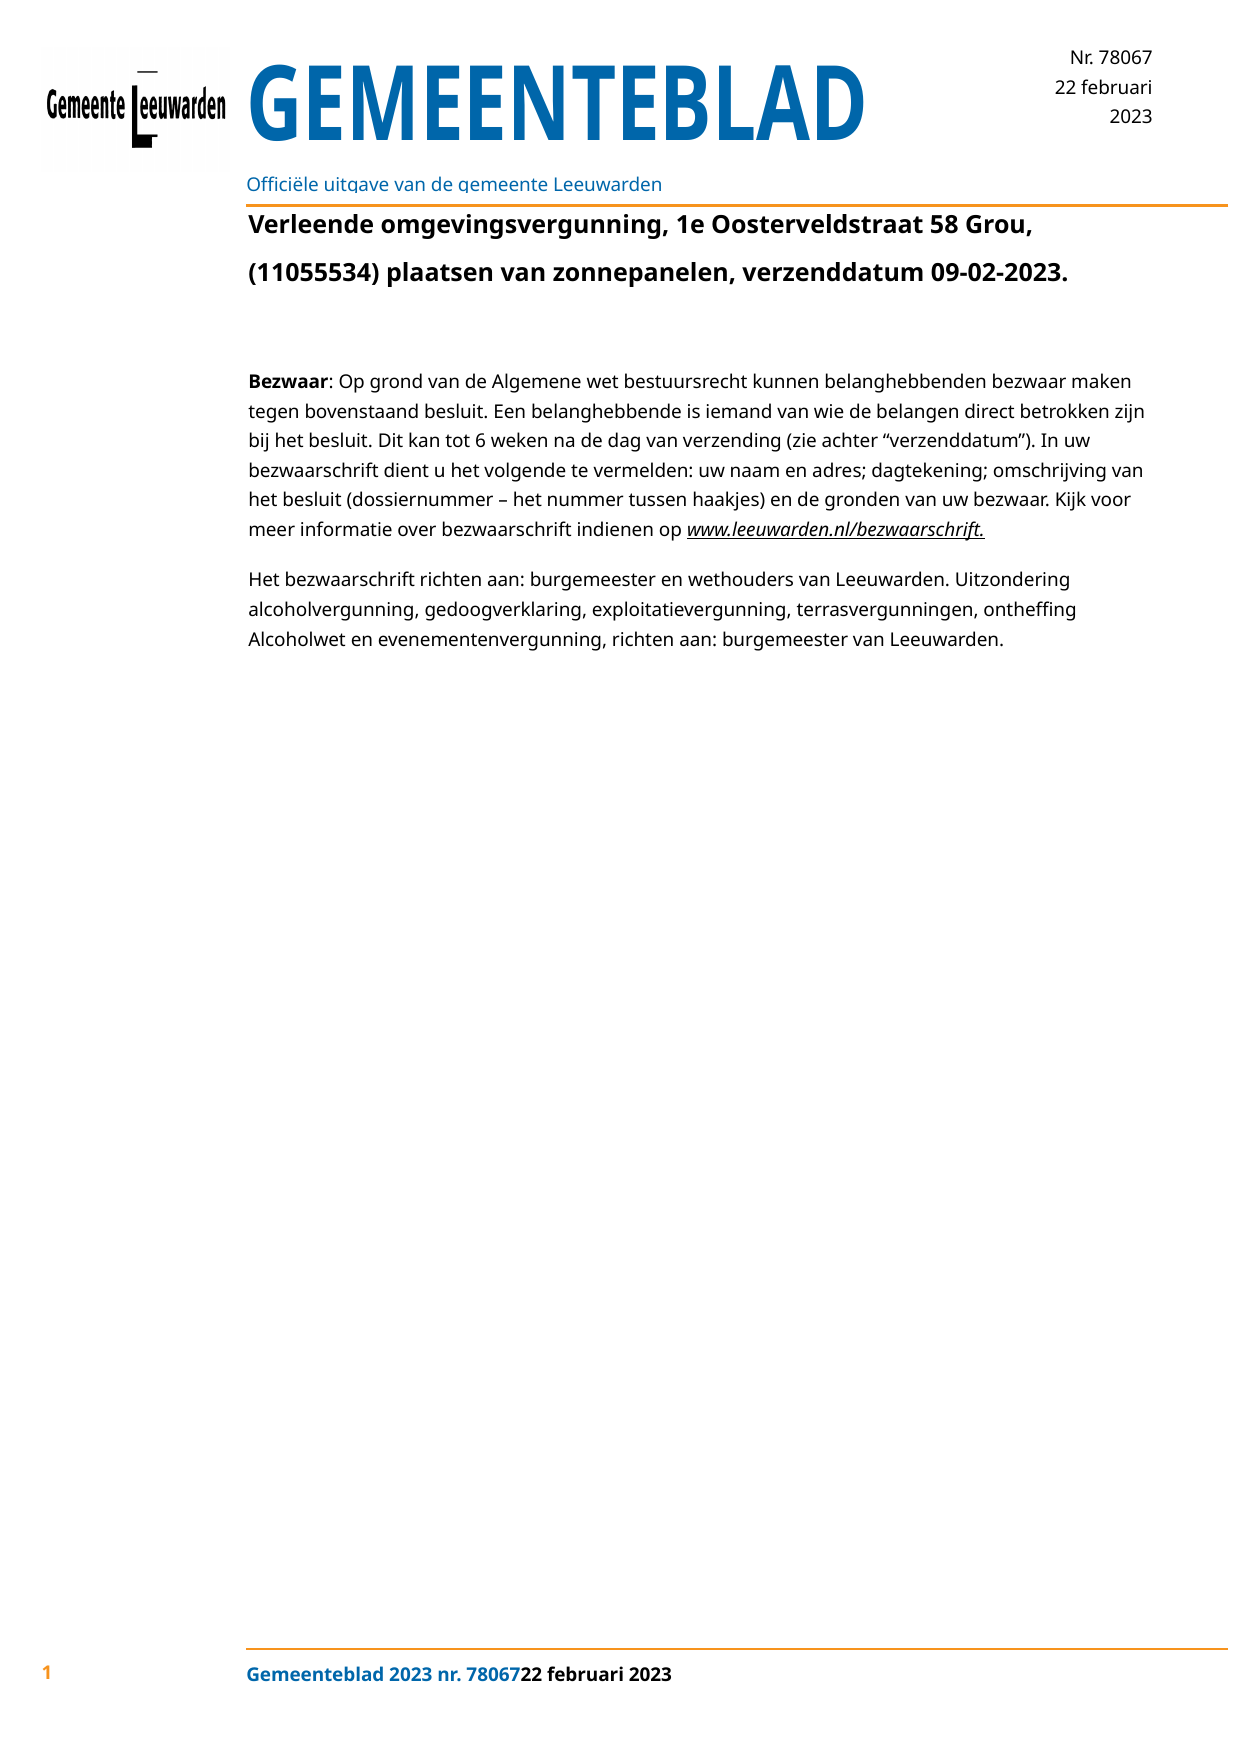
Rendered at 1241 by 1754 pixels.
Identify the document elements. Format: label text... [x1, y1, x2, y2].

picture [41, 47, 231, 172]
text Bezwaar: Op grond van de Algemene wet bestuursrecht kunnen belanghebbenden bezwaar maken tegen bovenstaand besluit. Een belanghebbende is iemand van wie de belangen direct betrokken zijn bij het besluit. Dit kan tot 6 weken na de dag van verzending (zie achter “verzenddatum”). In uw bezwaarschrift dient u het volgende te vermelden: uw naam en adres; dagtekening; omschrijving van het besluit (dossiernummer – het nummer tussen haakjes) en de gronden van uw bezwaar. Kijk voor meer informatie over bezwaarschrift indienen op www.leeuwarden.nl/bezwaarschrift. [248, 368, 1152, 542]
text Het bezwaarschrift richten aan: burgemeester en wethouders van Leeuwarden. Uitzondering alcoholvergunning, gedoogverklaring, exploitatievergunning, terrasvergunningen, ontheffing Alcoholwet en evenementenvergunning, richten aan: burgemeester van Leeuwarden. [248, 567, 1152, 652]
text Verleende omgevingsvergunning, 1e Oosterveldstraat 58 Grou, (11055534) plaatsen van zonnepanelen, verzenddatum 09-02-2023. [248, 207, 1152, 288]
